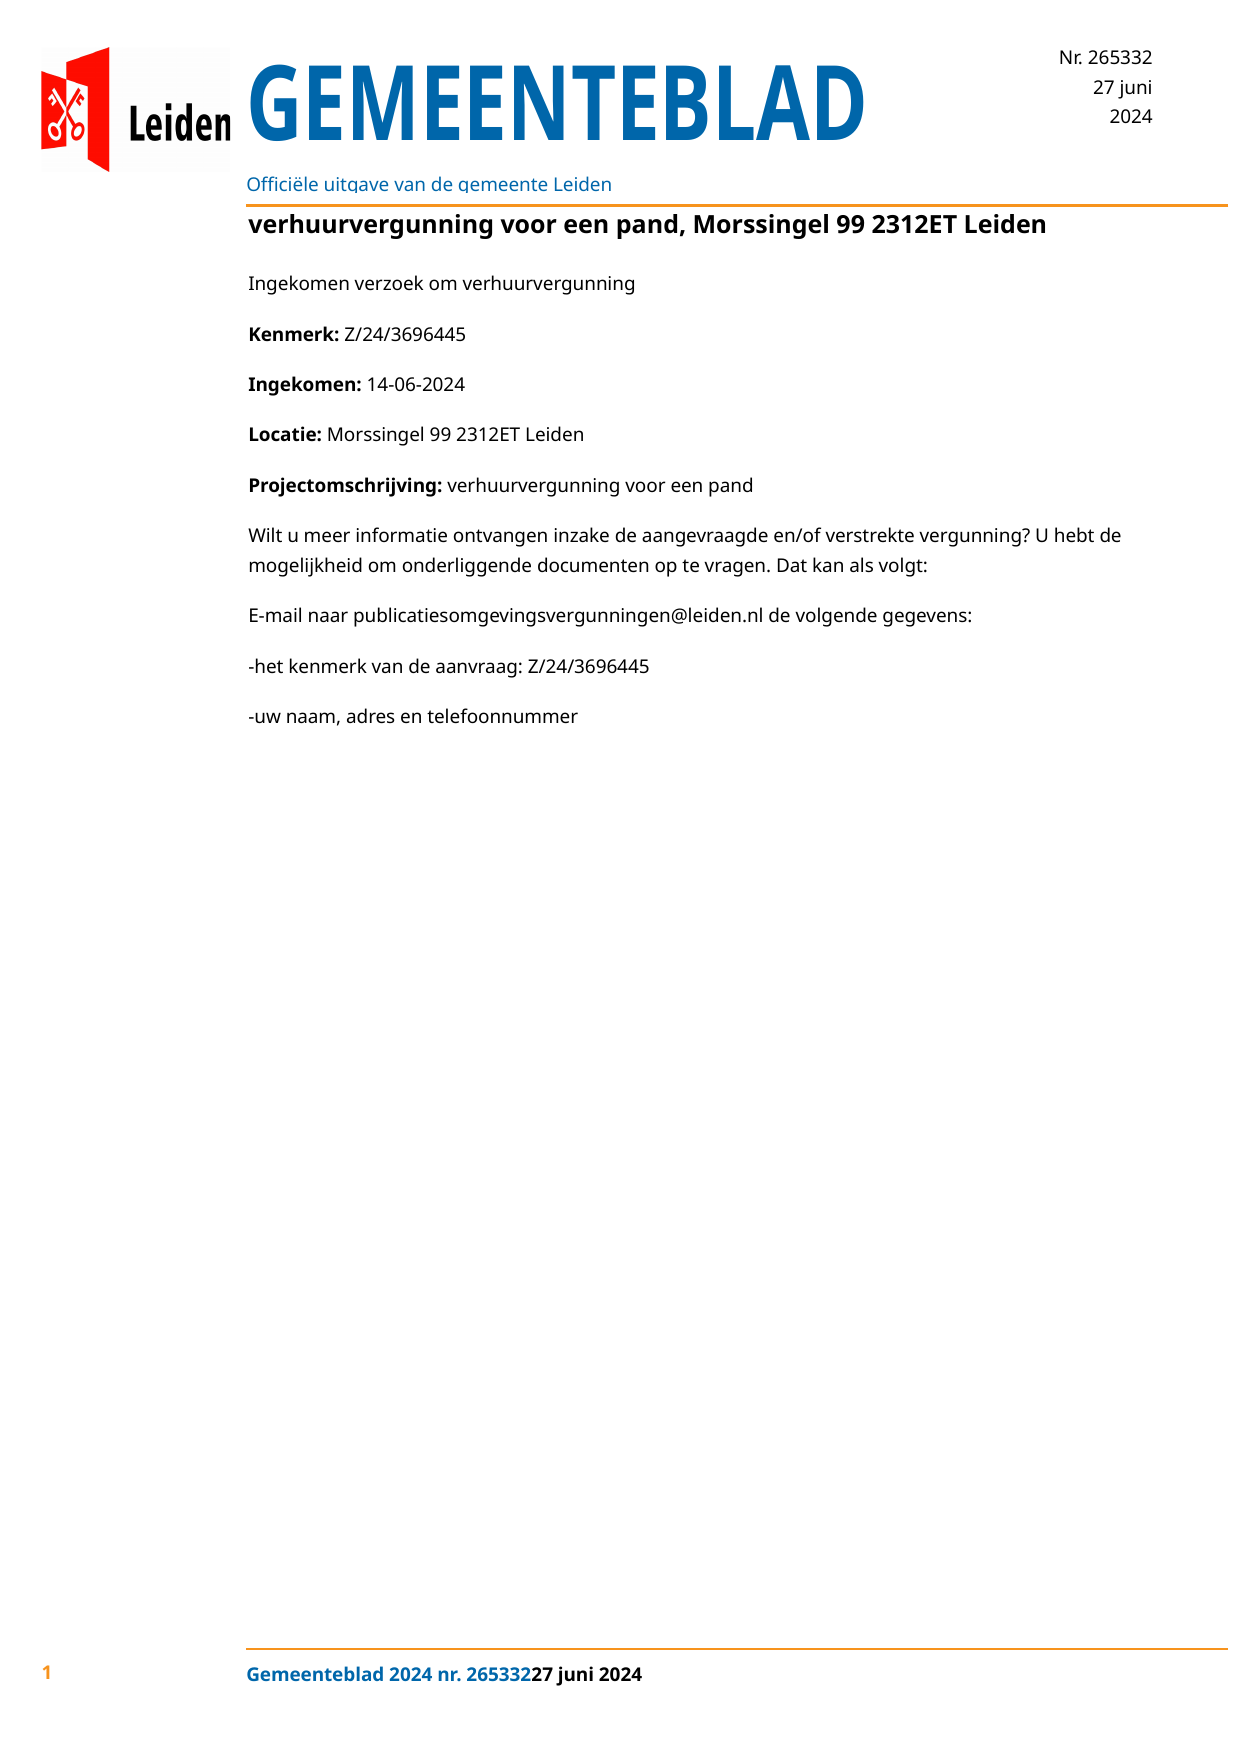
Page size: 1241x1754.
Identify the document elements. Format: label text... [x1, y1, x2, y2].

text Locatie: Morssingel 99 2312ET Leiden [248, 422, 1152, 447]
text verhuurvergunning voor een pand, Morssingel 99 2312ET Leiden [248, 207, 1152, 241]
text -uw naam, adres en telefoonnummer [248, 703, 1152, 729]
text Ingekomen verzoek om verhuurvergunning [248, 270, 1152, 296]
text Projectomschrijving: verhuurvergunning voor een pand [248, 472, 1152, 498]
text Kenmerk: Z/24/3696445 [248, 321, 1152, 346]
text Ingekomen: 14-06-2024 [248, 371, 1152, 397]
text -het kenmerk van de aanvraag: Z/24/3696445 [248, 653, 1152, 678]
picture [41, 47, 231, 172]
text E-mail naar publicatiesomgevingsvergunningen@leiden.nl de volgende gegevens: [248, 602, 1152, 628]
text Wilt u meer informatie ontvangen inzake de aangevraagde en/of verstrekte vergunning? U hebt de mogelijkheid om onderliggende documenten op te vragen. Dat kan als volgt: [248, 522, 1152, 578]
